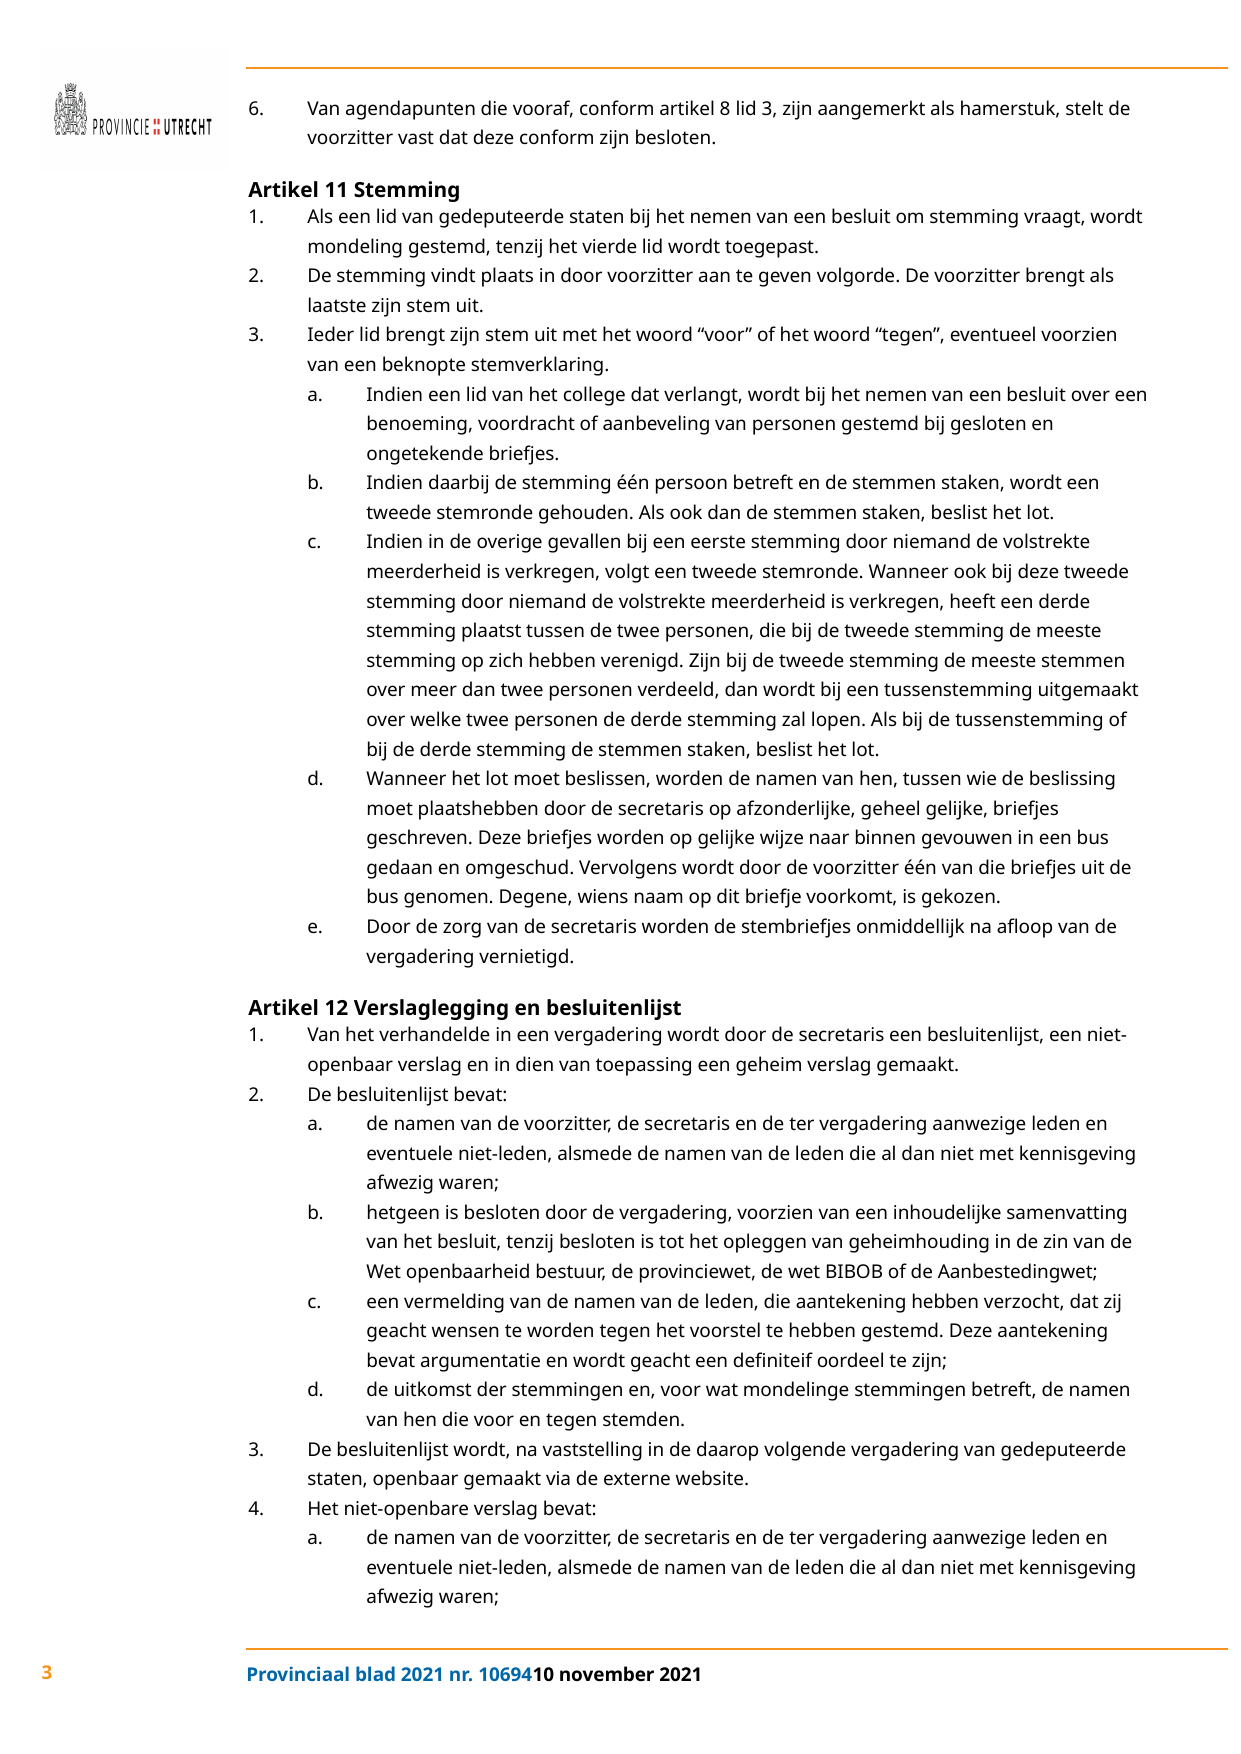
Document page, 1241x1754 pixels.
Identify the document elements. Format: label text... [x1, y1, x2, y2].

list De besluitenlijst bevat: [248, 1081, 1152, 1107]
list Wanneer het lot moet beslissen, worden de namen van hen, tussen wie de beslissing moet plaatshebben door de secretaris op afzonderlijke, geheel gelijke, briefjes geschreven. Deze briefjes worden op gelijke wijze naar binnen gevouwen in een bus gedaan en omgeschud. Vervolgens wordt door de voorzitter één van die briefjes uit de bus genomen. Degene, wiens naam op dit briefje voorkomt, is gekozen. [307, 765, 1152, 909]
list Van agendapunten die vooraf, conform artikel 8 lid 3, zijn aangemerkt als hamerstuk, stelt de voorzitter vast dat deze conform zijn besloten. [248, 95, 1152, 150]
text Artikel 11 Stemming [248, 175, 1152, 203]
list De stemming vindt plaats in door voorzitter aan te geven volgorde. De voorzitter brengt als laatste zijn stem uit. [248, 262, 1152, 318]
list de uitkomst der stemmingen en, voor wat mondelinge stemmingen betreft, de namen van hen die voor en tegen stemden. [307, 1377, 1152, 1432]
list Door de zorg van de secretaris worden de stembriefjes onmiddellijk na afloop van de vergadering vernietigd. [307, 913, 1152, 968]
list Ieder lid brengt zijn stem uit met het woord “voor” of het woord “tegen”, eventueel voorzien van een beknopte stemverklaring. [248, 322, 1152, 377]
picture [41, 47, 231, 172]
list De besluitenlijst wordt, na vaststelling in de daarop volgende vergadering van gedeputeerde staten, openbaar gemaakt via de externe website. [248, 1436, 1152, 1491]
list de namen van de voorzitter, de secretaris en de ter vergadering aanwezige leden en eventuele niet-leden, alsmede de namen van de leden die al dan niet met kennisgeving afwezig waren; [307, 1110, 1152, 1195]
list Indien een lid van het college dat verlangt, wordt bij het nemen van een besluit over een benoeming, voordracht of aanbeveling van personen gestemd bij gesloten en ongetekende briefjes. [307, 381, 1152, 466]
list hetgeen is besloten door de vergadering, voorzien van een inhoudelijke samenvatting van het besluit, tenzij besloten is tot het opleggen van geheimhouding in de zin van de Wet openbaarheid bestuur, de provinciewet, de wet BIBOB of de Aanbestedingwet; [307, 1199, 1152, 1284]
list een vermelding van de namen van de leden, die aantekening hebben verzocht, dat zij geacht wensen te worden tegen het voorstel te hebben gestemd. Deze aantekening bevat argumentatie en wordt geacht een definiteif oordeel te zijn; [307, 1288, 1152, 1373]
list Als een lid van gedeputeerde staten bij het nemen van een besluit om stemming vraagt, wordt mondeling gestemd, tenzij het vierde lid wordt toegepast. [248, 203, 1152, 258]
list de namen van de voorzitter, de secretaris en de ter vergadering aanwezige leden en eventuele niet-leden, alsmede de namen van de leden die al dan niet met kennisgeving afwezig waren; [307, 1524, 1152, 1609]
list Van het verhandelde in een vergadering wordt door de secretaris een besluitenlijst, een niet-openbaar verslag en in dien van toepassing een geheim verslag gemaakt. [248, 1022, 1152, 1077]
list Indien daarbij de stemming één persoon betreft en de stemmen staken, wordt een tweede stemronde gehouden. Als ook dan de stemmen staken, beslist het lot. [307, 469, 1152, 525]
list Het niet-openbare verslag bevat: [248, 1495, 1152, 1521]
text Artikel 12 Verslaglegging en besluitenlijst [248, 993, 1152, 1022]
list Indien in de overige gevallen bij een eerste stemming door niemand de volstrekte meerderheid is verkregen, volgt een tweede stemronde. Wanneer ook bij deze tweede stemming door niemand de volstrekte meerderheid is verkregen, heeft een derde stemming plaatst tussen de twee personen, die bij de tweede stemming de meeste stemming op zich hebben verenigd. Zijn bij de tweede stemming de meeste stemmen over meer dan twee personen verdeeld, dan wordt bij een tussenstemming uitgemaakt over welke twee personen de derde stemming zal lopen. Als bij de tussenstemming of bij de derde stemming de stemmen staken, beslist het lot. [307, 529, 1152, 761]
